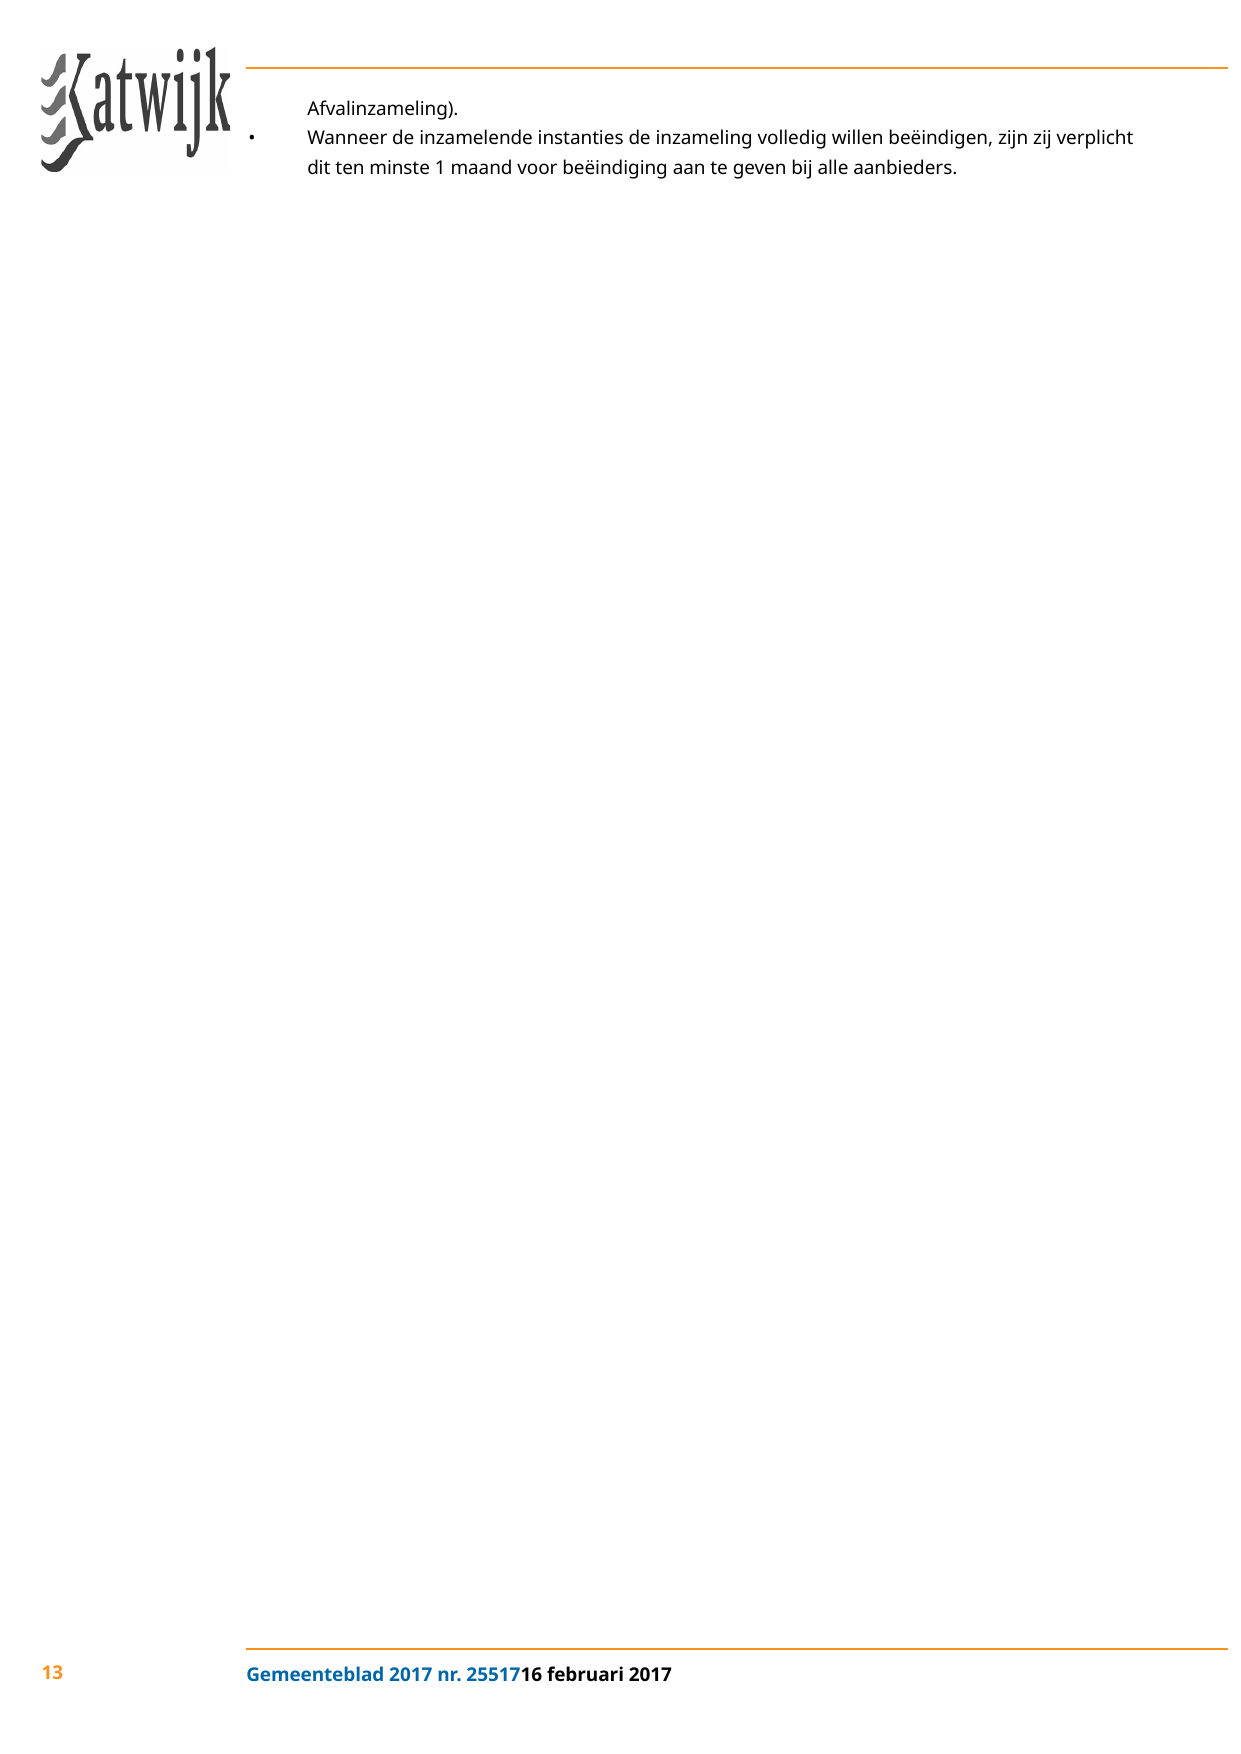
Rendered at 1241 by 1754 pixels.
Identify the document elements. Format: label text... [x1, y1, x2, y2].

picture [41, 47, 231, 172]
list Afvalinzameling). [248, 95, 1152, 121]
list Wanneer de inzamelende instanties de inzameling volledig willen beëindigen, zijn zij verplicht dit ten minste 1 maand voor beëindiging aan te geven bij alle aanbieders. [248, 124, 1152, 180]
